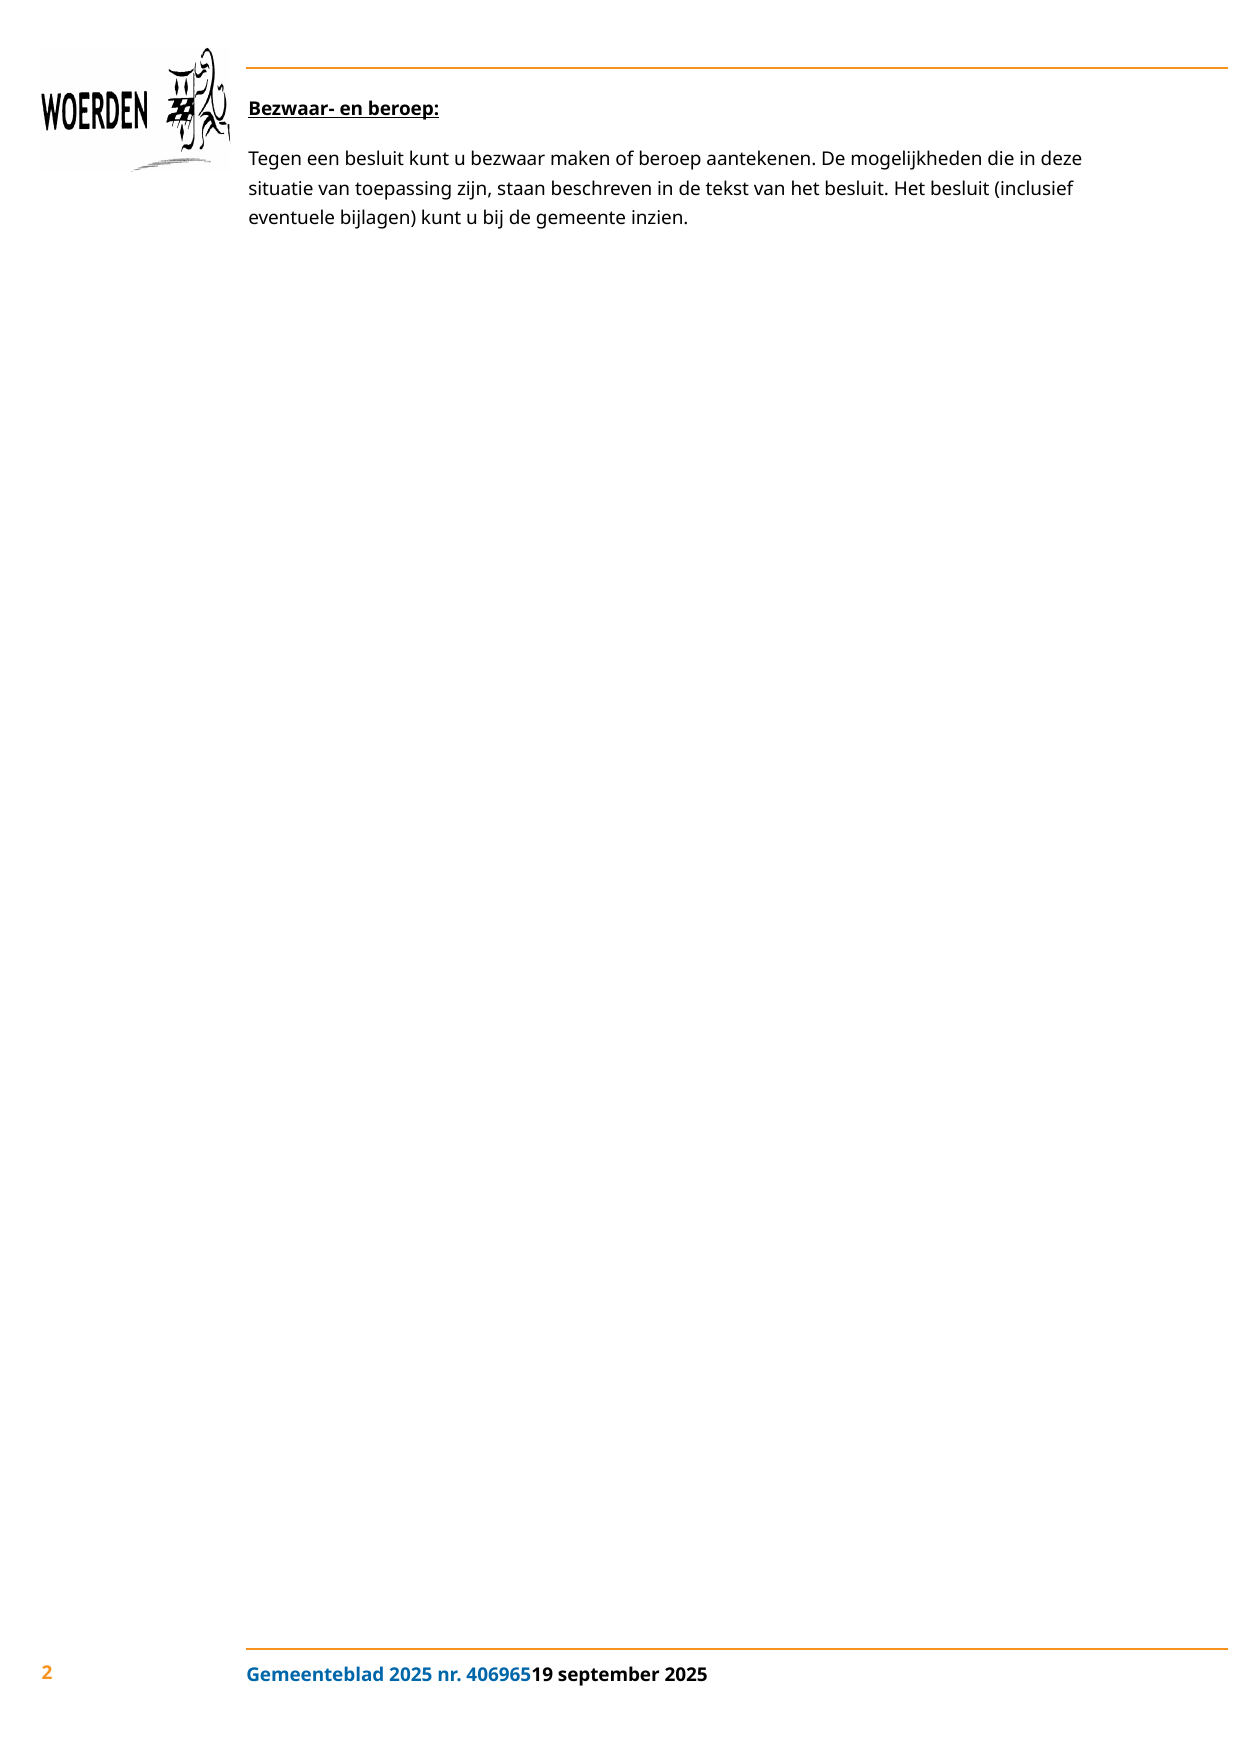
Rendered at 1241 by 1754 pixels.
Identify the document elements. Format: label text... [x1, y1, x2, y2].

picture [41, 47, 231, 172]
text Bezwaar- en beroep: [248, 95, 1152, 121]
text Tegen een besluit kunt u bezwaar maken of beroep aantekenen. De mogelijkheden die in deze situatie van toepassing zijn, staan beschreven in de tekst van het besluit. Het besluit (inclusief eventuele bijlagen) kunt u bij de gemeente inzien. [248, 145, 1152, 230]
